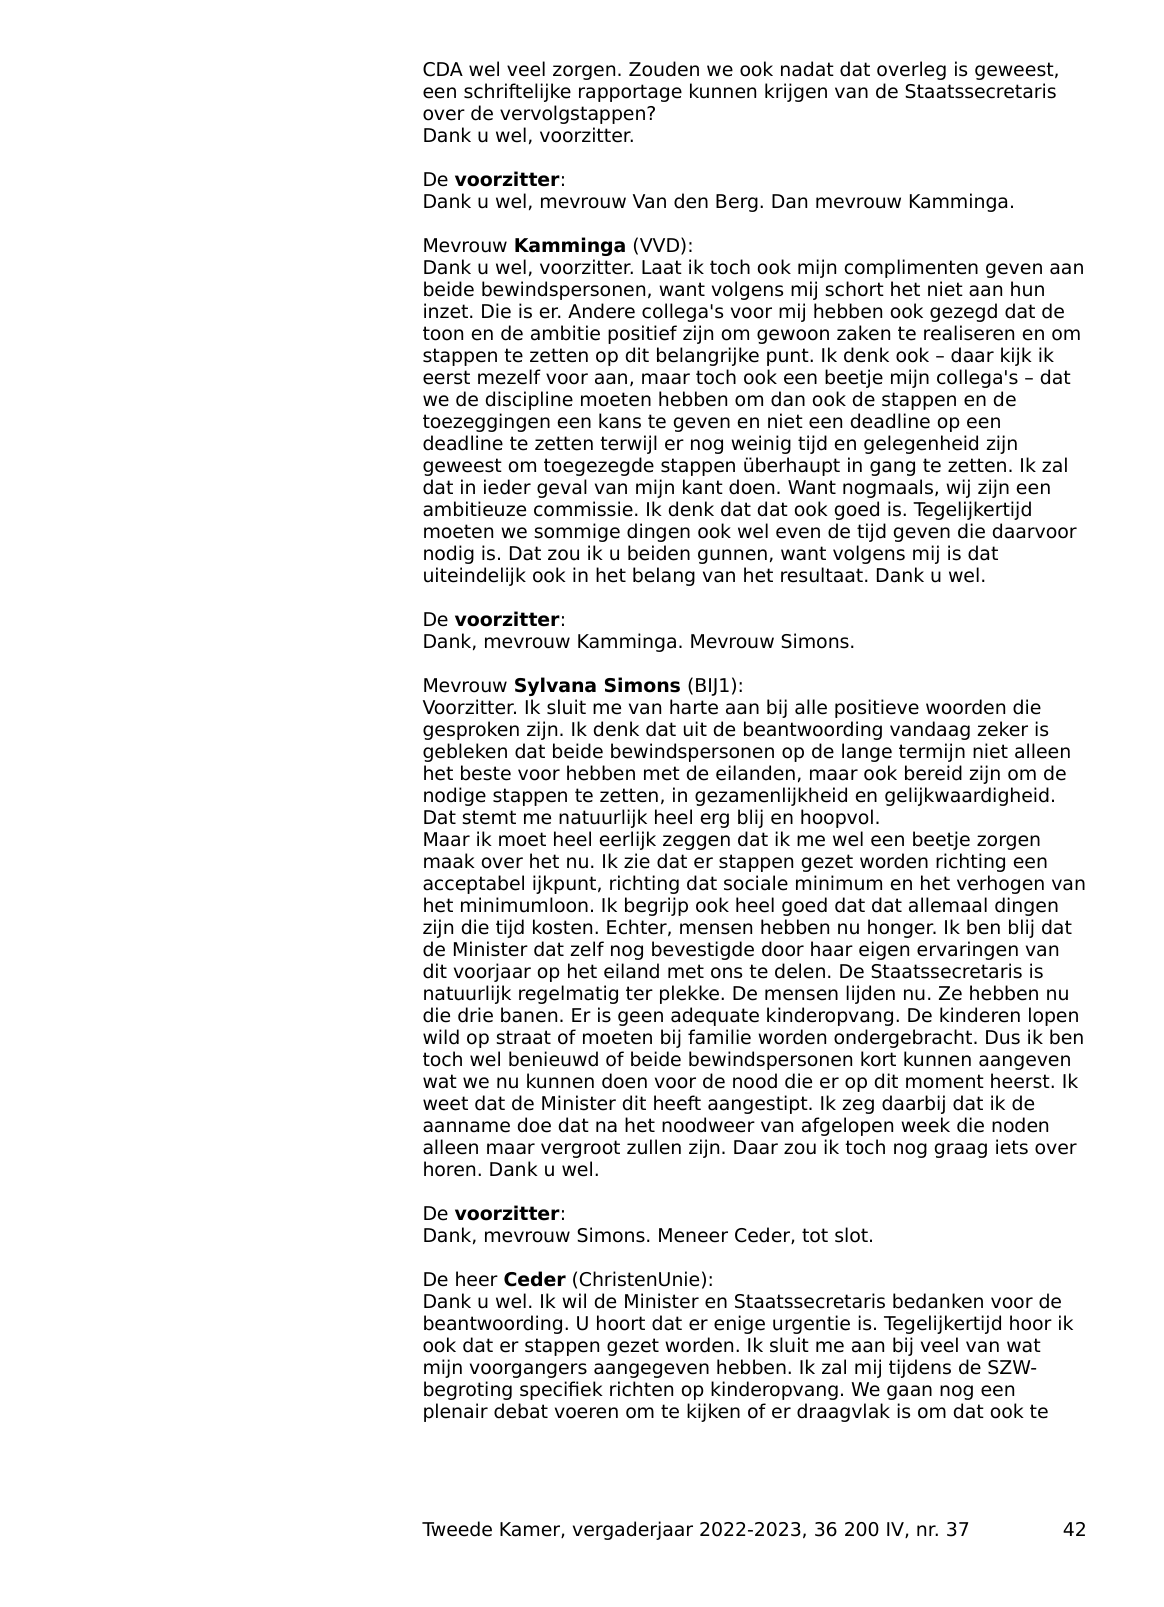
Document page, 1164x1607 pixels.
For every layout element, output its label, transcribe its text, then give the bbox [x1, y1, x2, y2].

text De voorzitter: [422, 609, 1087, 631]
text Voorzitter. Ik sluit me van harte aan bij alle positieve woorden die gesproken zijn. Ik denk dat uit de beantwoording vandaag zeker is gebleken dat beide bewindspersonen op de lange termijn niet alleen het beste voor hebben met de eilanden, maar ook bereid zijn om de nodige stappen te zetten, in gezamenlijkheid en gelijkwaardigheid. Dat stemt me natuurlijk heel erg blij en hoopvol. [422, 697, 1087, 829]
text De heer Ceder (ChristenUnie): [422, 1269, 1087, 1291]
text De voorzitter: [422, 169, 1087, 191]
text Mevrouw Sylvana Simons (BIJ1): [422, 675, 1087, 697]
text Dank u wel, mevrouw Van den Berg. Dan mevrouw Kamminga. [422, 191, 1087, 213]
text CDA wel veel zorgen. Zouden we ook nadat dat overleg is geweest, een schriftelijke rapportage kunnen krijgen van de Staatssecretaris over de vervolgstappen? [422, 59, 1087, 125]
text Maar ik moet heel eerlijk zeggen dat ik me wel een beetje zorgen maak over het nu. Ik zie dat er stappen gezet worden richting een acceptabel ijkpunt, richting dat sociale minimum en het verhogen van het minimumloon. Ik begrijp ook heel goed dat dat allemaal dingen zijn die tijd kosten. Echter, mensen hebben nu honger. Ik ben blij dat de Minister dat zelf nog bevestigde door haar eigen ervaringen van dit voorjaar op het eiland met ons te delen. De Staatssecretaris is natuurlijk regelmatig ter plekke. De mensen lijden nu. Ze hebben nu die drie banen. Er is geen adequate kinderopvang. De kinderen lopen wild op straat of moeten bij familie worden ondergebracht. Dus ik ben toch wel benieuwd of beide bewindspersonen kort kunnen aangeven wat we nu kunnen doen voor de nood die er op dit moment heerst. Ik weet dat de Minister dit heeft aangestipt. Ik zeg daarbij dat ik de aanname doe dat na het noodweer van afgelopen week die noden alleen maar vergroot zullen zijn. Daar zou ik toch nog graag iets over horen. Dank u wel. [422, 829, 1087, 1181]
text Mevrouw Kamminga (VVD): [422, 235, 1087, 257]
text Dank u wel, voorzitter. [422, 125, 1087, 147]
text Dank u wel. Ik wil de Minister en Staatssecretaris bedanken voor de beantwoording. U hoort dat er enige urgentie is. Tegelijkertijd hoor ik ook dat er stappen gezet worden. Ik sluit me aan bij veel van wat mijn voorgangers aangegeven hebben. Ik zal mij tijdens de SZW-begroting specifiek richten op kinderopvang. We gaan nog een plenair debat voeren om te kijken of er draagvlak is om dat ook te [422, 1291, 1087, 1423]
text Dank, mevrouw Simons. Meneer Ceder, tot slot. [422, 1225, 1087, 1247]
text Dank, mevrouw Kamminga. Mevrouw Simons. [422, 631, 1087, 653]
text De voorzitter: [422, 1203, 1087, 1225]
text Dank u wel, voorzitter. Laat ik toch ook mijn complimenten geven aan beide bewindspersonen, want volgens mij schort het niet aan hun inzet. Die is er. Andere collega's voor mij hebben ook gezegd dat de toon en de ambitie positief zijn om gewoon zaken te realiseren en om stappen te zetten op dit belangrijke punt. Ik denk ook – daar kijk ik eerst mezelf voor aan, maar toch ook een beetje mijn collega's – dat we de discipline moeten hebben om dan ook de stappen en de toezeggingen een kans te geven en niet een deadline op een deadline te zetten terwijl er nog weinig tijd en gelegenheid zijn geweest om toegezegde stappen überhaupt in gang te zetten. Ik zal dat in ieder geval van mijn kant doen. Want nogmaals, wij zijn een ambitieuze commissie. Ik denk dat dat ook goed is. Tegelijkertijd moeten we sommige dingen ook wel even de tijd geven die daarvoor nodig is. Dat zou ik u beiden gunnen, want volgens mij is dat uiteindelijk ook in het belang van het resultaat. Dank u wel. [422, 257, 1087, 587]
